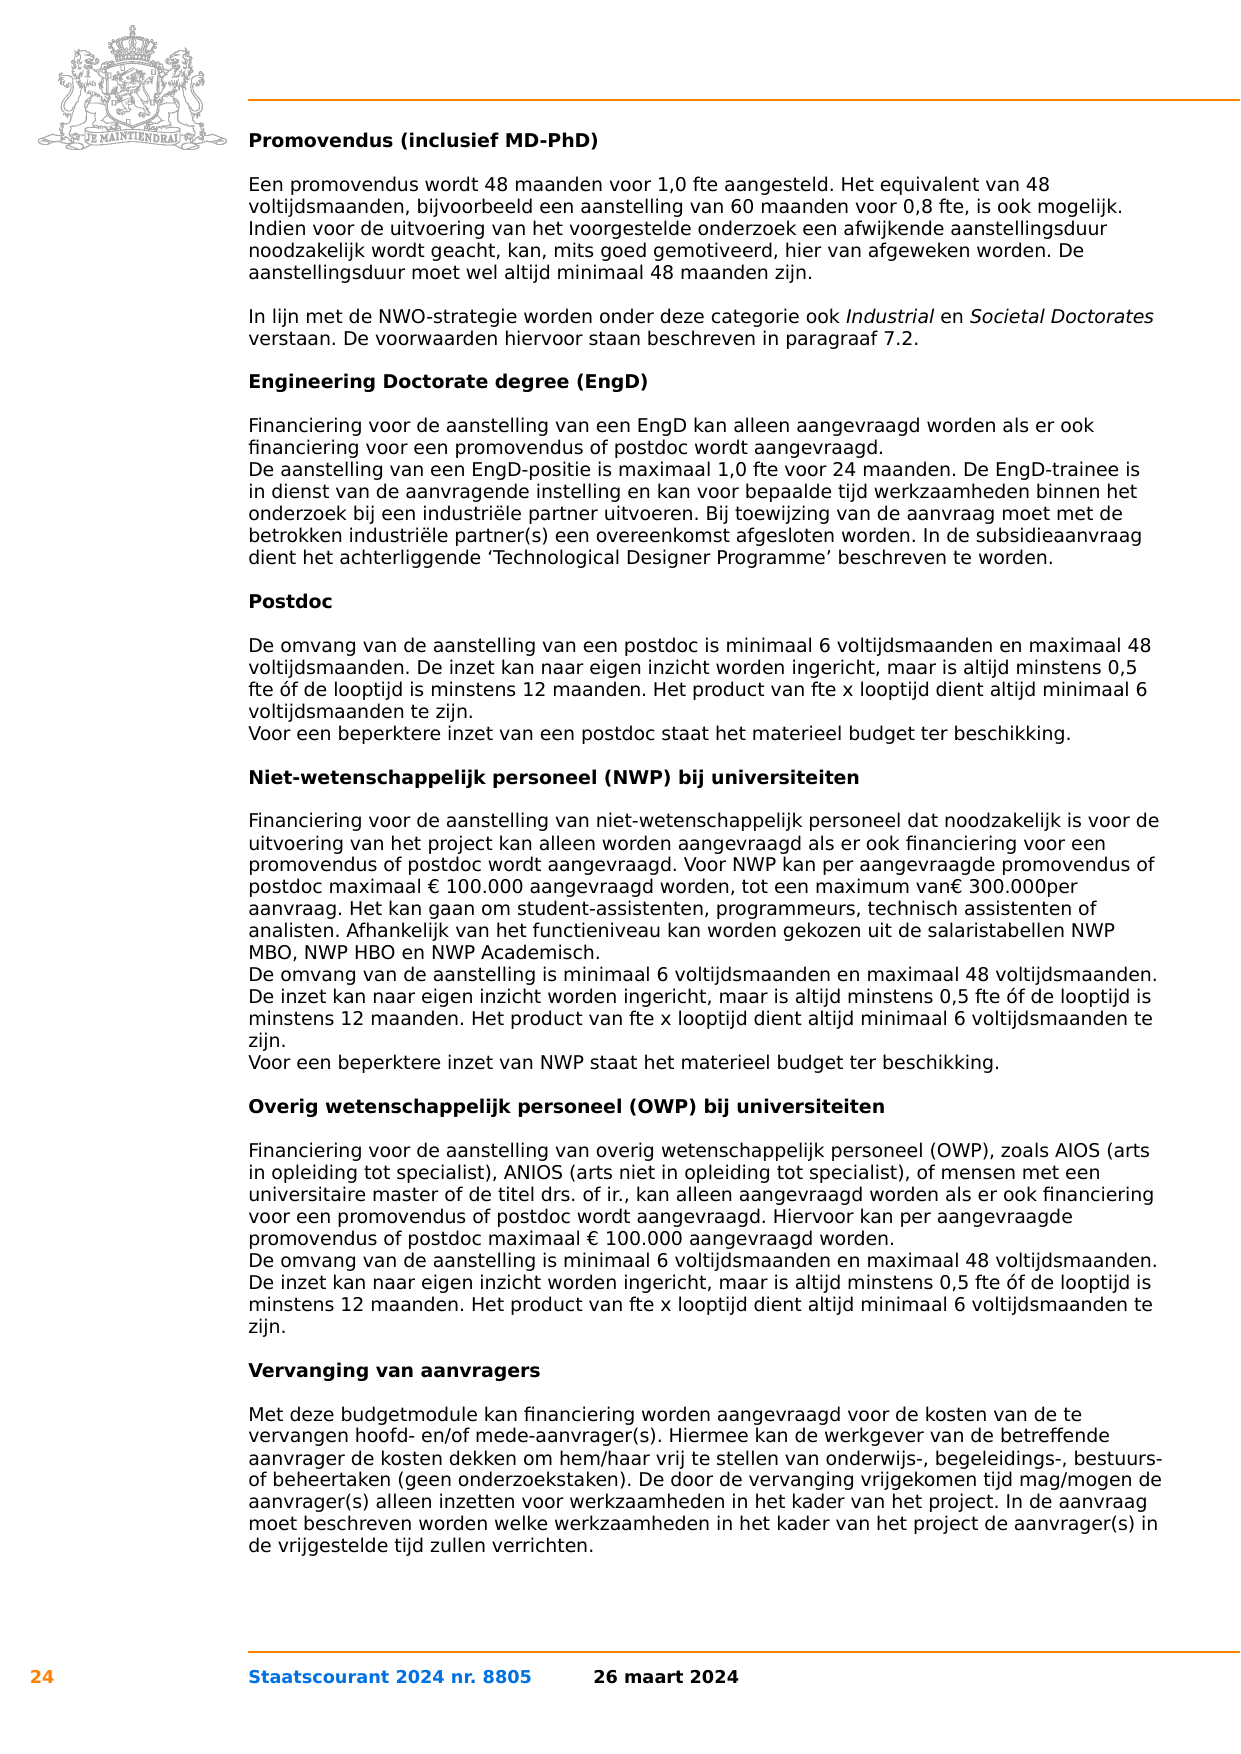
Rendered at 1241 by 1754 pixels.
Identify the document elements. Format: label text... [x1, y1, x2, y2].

text De omvang van de aanstelling is minimaal 6 voltijdsmaanden en maximaal 48 voltijdsmaanden. De inzet kan naar eigen inzicht worden ingericht, maar is altijd minstens 0,5 fte óf de looptijd is minstens 12 maanden. Het product van fte x looptijd dient altijd minimaal 6 voltijdsmaanden te zijn. [248, 1250, 1163, 1338]
picture [38, 25, 227, 150]
subtitle Postdoc [248, 591, 1163, 613]
subtitle Vervanging van aanvragers [248, 1359, 1163, 1382]
text Voor een beperktere inzet van NWP staat het materieel budget ter beschikking. [248, 1052, 1163, 1074]
text De omvang van de aanstelling is minimaal 6 voltijdsmaanden en maximaal 48 voltijdsmaanden. De inzet kan naar eigen inzicht worden ingericht, maar is altijd minstens 0,5 fte óf de looptijd is minstens 12 maanden. Het product van fte x looptijd dient altijd minimaal 6 voltijdsmaanden te zijn. [248, 964, 1163, 1052]
text Financiering voor de aanstelling van overig wetenschappelijk personeel (OWP), zoals AIOS (arts in opleiding tot specialist), ANIOS (arts niet in opleiding tot specialist), of mensen met een universitaire master of de titel drs. of ir., kan alleen aangevraagd worden als er ook financiering voor een promovendus of postdoc wordt aangevraagd. Hiervoor kan per aangevraagde promovendus of postdoc maximaal € 100.000 aangevraagd worden. [248, 1140, 1163, 1250]
subtitle Promovendus (inclusief MD-PhD) [248, 130, 1163, 152]
text Financiering voor de aanstelling van een EngD kan alleen aangevraagd worden als er ook financiering voor een promovendus of postdoc wordt aangevraagd. [248, 415, 1163, 459]
subtitle Niet-wetenschappelijk personeel (NWP) bij universiteiten [248, 767, 1163, 788]
text Voor een beperktere inzet van een postdoc staat het materieel budget ter beschikking. [248, 723, 1163, 745]
text Met deze budgetmodule kan financiering worden aangevraagd voor de kosten van de te vervangen hoofd- en/of mede-aanvrager(s). Hiermee kan de werkgever van de betreffende aanvrager de kosten dekken om hem/haar vrij te stellen van onderwijs-, begeleidings-, bestuurs- of beheertaken (geen onderzoekstaken). De door de vervanging vrijgekomen tijd mag/mogen de aanvrager(s) alleen inzetten voor werkzaamheden in het kader van het project. In de aanvraag moet beschreven worden welke werkzaamheden in het kader van het project de aanvrager(s) in de vrijgestelde tijd zullen verrichten. [248, 1403, 1163, 1557]
text De aanstelling van een EngD-positie is maximaal 1,0 fte voor 24 maanden. De EngD-trainee is in dienst van de aanvragende instelling en kan voor bepaalde tijd werkzaamheden binnen het onderzoek bij een industriële partner uitvoeren. Bij toewijzing van de aanvraag moet met de betrokken industriële partner(s) een overeenkomst afgesloten worden. In de subsidieaanvraag dient het achterliggende ‘Technological Designer Programme’ beschreven te worden. [248, 459, 1163, 569]
text Een promovendus wordt 48 maanden voor 1,0 fte aangesteld. Het equivalent van 48 voltijdsmaanden, bijvoorbeeld een aanstelling van 60 maanden voor 0,8 fte, is ook mogelijk. Indien voor de uitvoering van het voorgestelde onderzoek een afwijkende aanstellingsduur noodzakelijk wordt geacht, kan, mits goed gemotiveerd, hier van afgeweken worden. De aanstellingsduur moet wel altijd minimaal 48 maanden zijn. [248, 174, 1163, 284]
subtitle Overig wetenschappelijk personeel (OWP) bij universiteiten [248, 1096, 1163, 1118]
text Financiering voor de aanstelling van niet-wetenschappelijk personeel dat noodzakelijk is voor de uitvoering van het project kan alleen worden aangevraagd als er ook financiering voor een promovendus of postdoc wordt aangevraagd. Voor NWP kan per aangevraagde promovendus of postdoc maximaal € 100.000 aangevraagd worden, tot een maximum van€ 300.000per aanvraag. Het kan gaan om student-assistenten, programmeurs, technisch assistenten of analisten. Afhankelijk van het functieniveau kan worden gekozen uit de salaristabellen NWP MBO, NWP HBO en NWP Academisch. [248, 810, 1163, 964]
subtitle Engineering Doctorate degree (EngD) [248, 371, 1163, 393]
text In lijn met de NWO-strategie worden onder deze categorie ook Industrial en Societal Doctorates verstaan. De voorwaarden hiervoor staan beschreven in paragraaf 7.2. [248, 306, 1163, 349]
text De omvang van de aanstelling van een postdoc is minimaal 6 voltijdsmaanden en maximaal 48 voltijdsmaanden. De inzet kan naar eigen inzicht worden ingericht, maar is altijd minstens 0,5 fte óf de looptijd is minstens 12 maanden. Het product van fte x looptijd dient altijd minimaal 6 voltijdsmaanden te zijn. [248, 635, 1163, 723]
